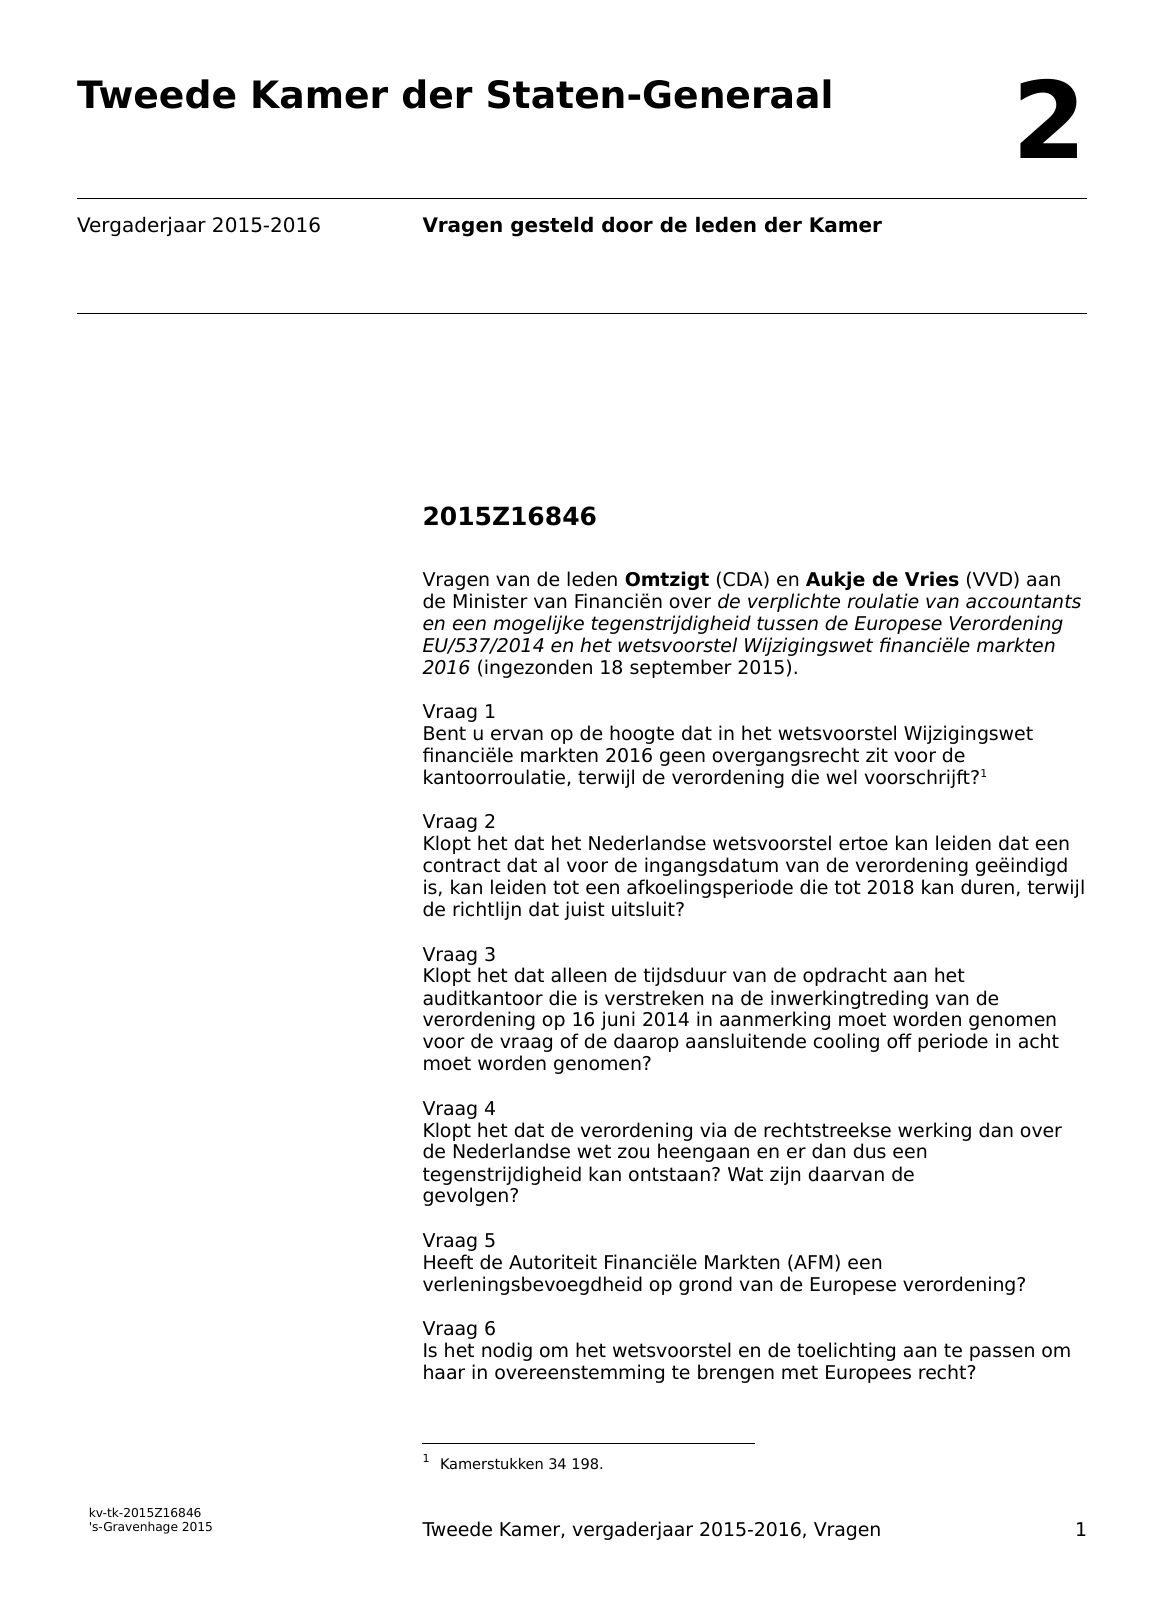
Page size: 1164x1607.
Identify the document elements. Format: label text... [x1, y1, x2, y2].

text 's-Gravenhage 2015 [88, 1520, 323, 1534]
table_header Tweede Kamer der Staten-Generaal [77, 59, 886, 198]
text Klopt het dat het Nederlandse wetsvoorstel ertoe kan leiden dat een contract dat al voor de ingangsdatum van de verordening geëindigd is, kan leiden tot een afkoelingsperiode die tot 2018 kan duren, terwijl de richtlijn dat juist uitsluit? [422, 833, 1087, 921]
text Vragen van de leden Omtzigt (CDA) en Aukje de Vries (VVD) aan de Minister van Financiën over de verplichte roulatie van accountants en een mogelijke tegenstrijdigheid tussen de Europese Verordening EU/537/2014 en het wetsvoorstel Wijzigingswet financiële markten 2016 (ingezonden 18 september 2015). [422, 569, 1087, 679]
text Klopt het dat alleen de tijdsduur van de opdracht aan het auditkantoor die is verstreken na de inwerkingtreding van de verordening op 16 juni 2014 in aanmerking moet worden genomen voor de vraag of de daarop aansluitende cooling off periode in acht moet worden genomen? [422, 965, 1087, 1075]
table_cell Vergaderjaar 2015-2016 [77, 199, 422, 313]
text Vraag 6 [422, 1318, 1087, 1340]
text Is het nodig om het wetsvoorstel en de toelichting aan te passen om haar in overeenstemming te brengen met Europees recht? [422, 1340, 1087, 1384]
text Vraag 3 [422, 943, 1087, 965]
text gevolgen? [422, 1185, 1087, 1207]
text kv-tk-2015Z16846 [88, 1506, 323, 1520]
text Vraag 4 [422, 1097, 1087, 1119]
text Vraag 1 [422, 701, 1087, 723]
text Klopt het dat de verordening via de rechtstreekse werking dan over de Nederlandse wet zou heengaan en er dan dus een tegenstrijdigheid kan ontstaan? Wat zijn daarvan de [422, 1119, 1087, 1185]
text 2015Z16846 [422, 502, 1087, 531]
text Vraag 2 [422, 811, 1087, 833]
table_cell Vragen gesteld door de leden der Kamer [422, 199, 1087, 313]
text Bent u ervan op de hoogte dat in het wetsvoorstel Wijzigingswet financiële markten 2016 geen overgangsrecht zit voor de kantoorroulatie, terwijl de verordening die wel voorschrijft? [422, 723, 1087, 789]
text Kamerstukken 34 198. [422, 1452, 1087, 1474]
text Heeft de Autoriteit Financiële Markten (AFM) een verleningsbevoegdheid op grond van de Europese verordening? [422, 1252, 1087, 1296]
table_header 2 [886, 59, 1087, 198]
text Vraag 5 [422, 1229, 1087, 1252]
